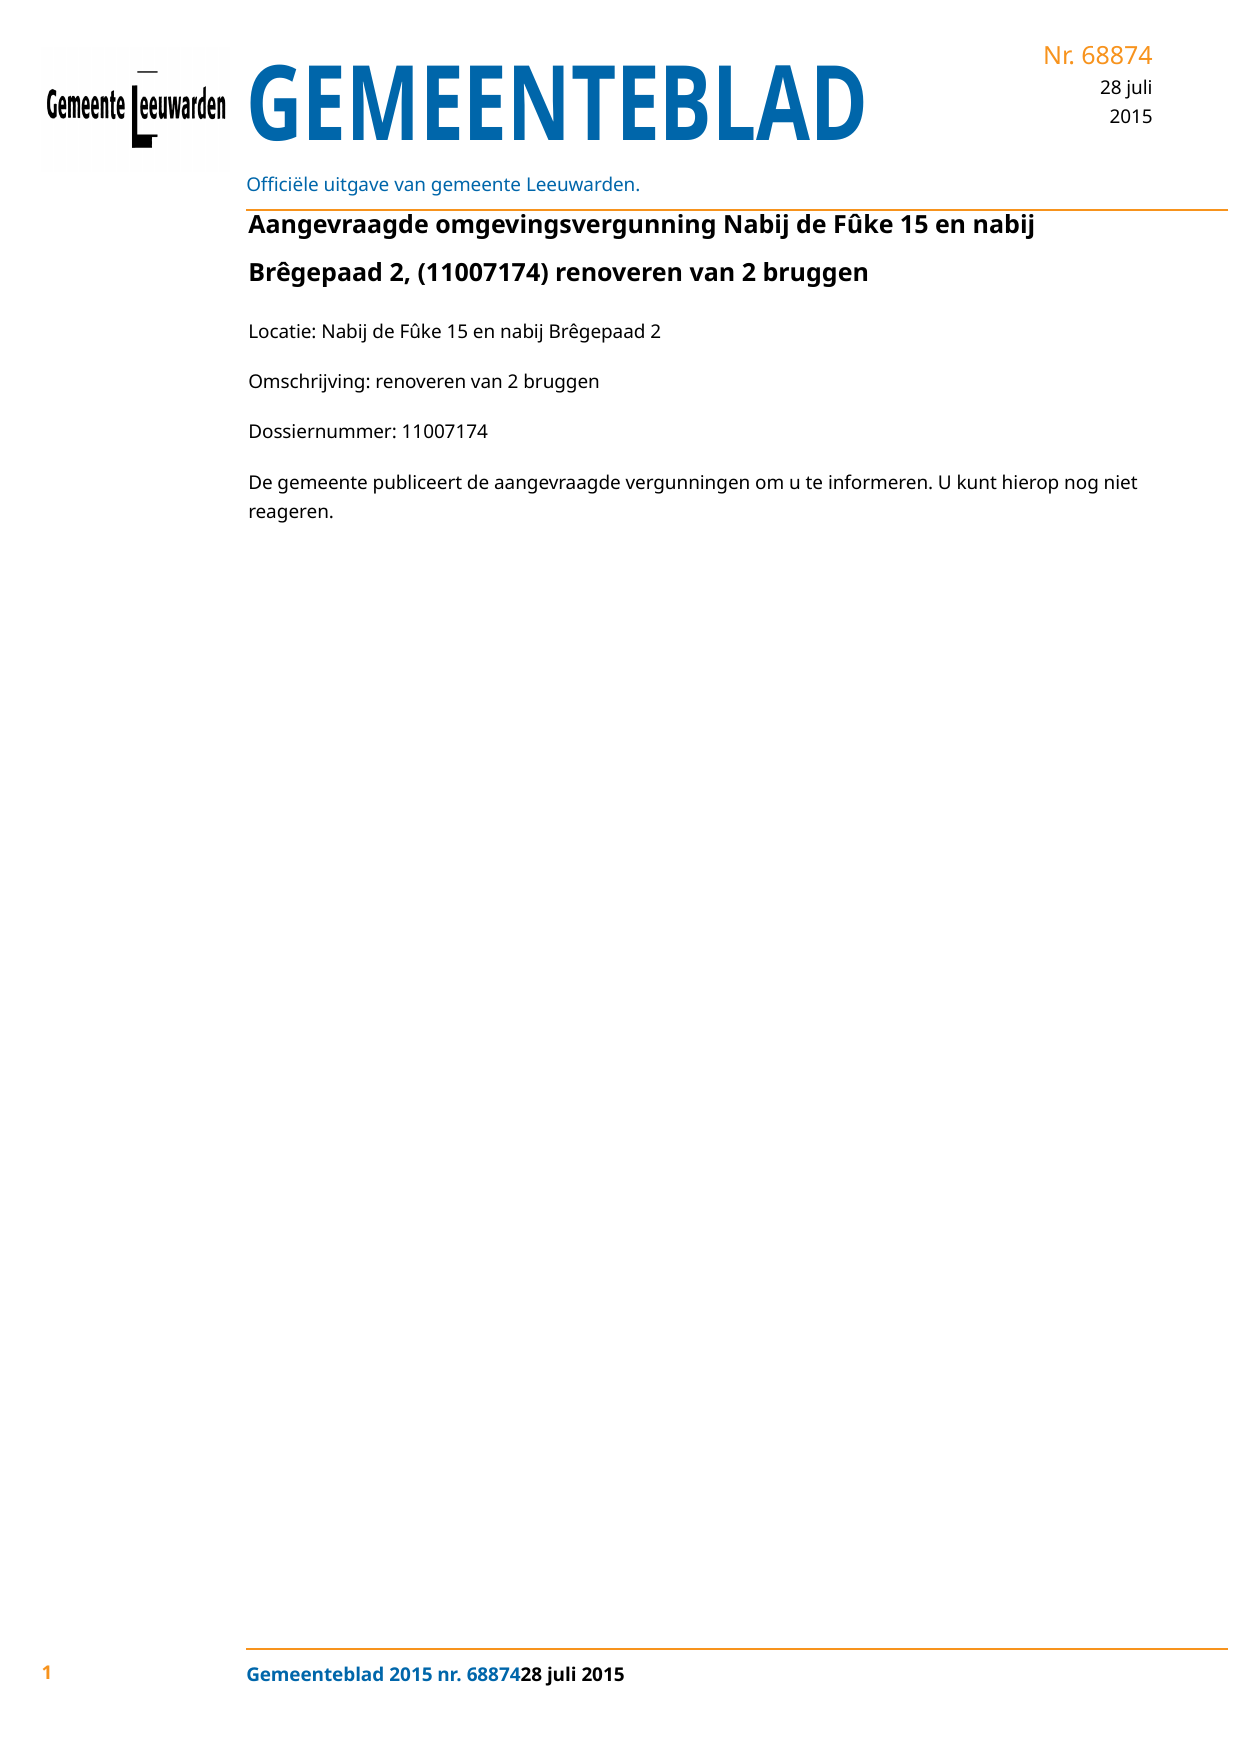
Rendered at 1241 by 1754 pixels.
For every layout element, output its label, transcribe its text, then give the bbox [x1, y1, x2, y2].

text De gemeente publiceert de aangevraagde vergunningen om u te informeren. U kunt hierop nog niet reageren. [248, 469, 1152, 524]
picture [41, 47, 231, 172]
text Omschrijving: renoveren van 2 bruggen [248, 368, 1152, 394]
text Locatie: Nabij de Fûke 15 en nabij Brêgepaad 2 [248, 318, 1152, 344]
text Dossiernummer: 11007174 [248, 419, 1152, 444]
text Aangevraagde omgevingsvergunning Nabij de Fûke 15 en nabij Brêgepaad 2, (11007174) renoveren van 2 bruggen [248, 211, 1152, 288]
